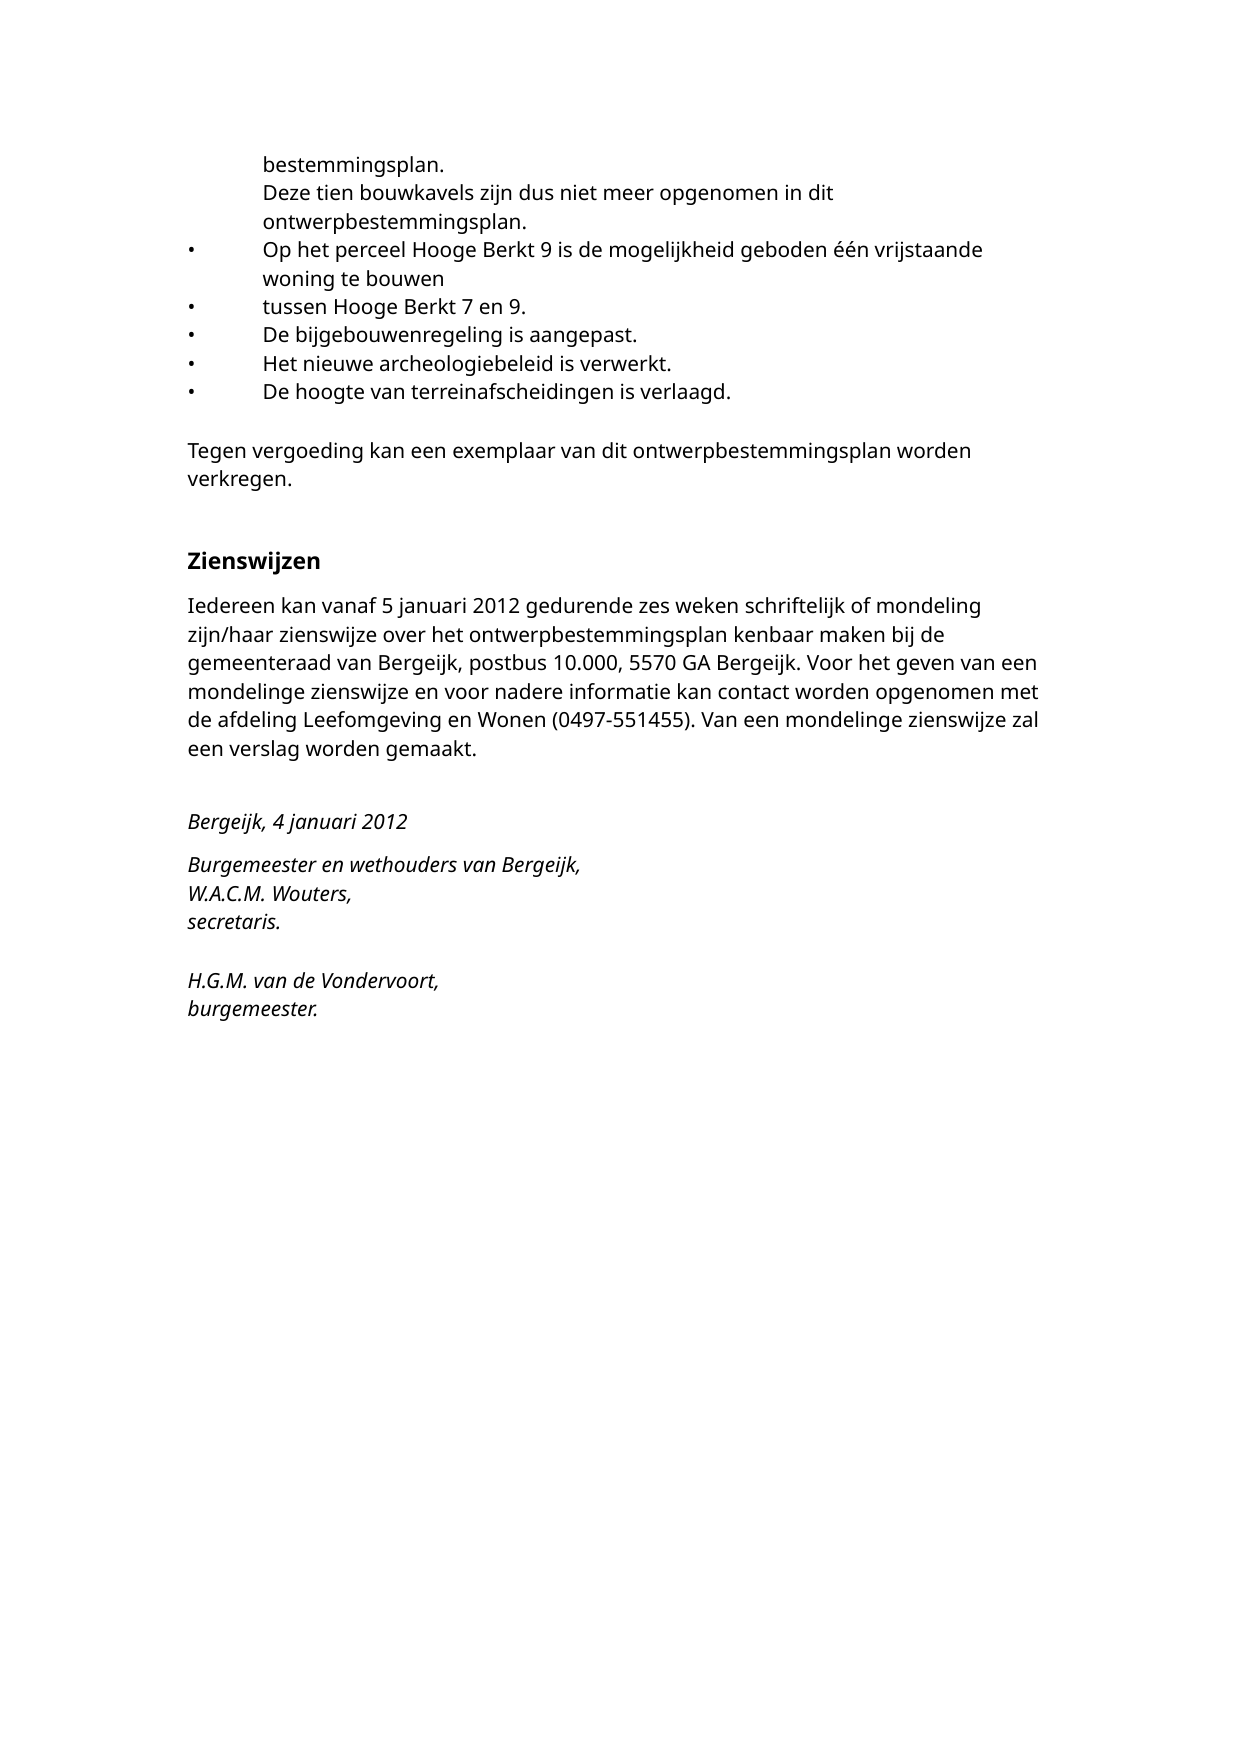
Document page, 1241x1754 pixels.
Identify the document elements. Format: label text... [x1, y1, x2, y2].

text Iedereen kan vanaf 5 januari 2012 gedurende zes weken schriftelijk of mondeling zijn/haar zienswijze over het ontwerpbestemmingsplan kenbaar maken bij de gemeenteraad van Bergeijk, postbus 10.000, 5570 GA Bergeijk. Voor het geven van een mondelinge zienswijze en voor nadere informatie kan contact worden opgenomen met de afdeling Leefomgeving en Wonen (0497-551455). Van een mondelinge zienswijze zal een verslag worden gemaakt. [187, 592, 1053, 762]
list Het nieuwe archeologiebeleid is verwerkt. [187, 349, 1053, 377]
list tussen Hooge Berkt 7 en 9. [187, 292, 1053, 321]
text burgemeester. [187, 994, 1053, 1023]
text W.A.C.M. Wouters, [187, 879, 1053, 907]
text Bergeijk, 4 januari 2012 [187, 807, 1053, 836]
list Op het perceel Hooge Berkt 9 is de mogelijkheid geboden één vrijstaande woning te bouwen [187, 235, 1053, 292]
subtitle Zienswijzen [187, 545, 1053, 577]
text Burgemeester en wethouders van Bergeijk, [187, 851, 1053, 879]
list De bijgebouwenregeling is aangepast. [187, 321, 1053, 349]
text Tegen vergoeding kan een exemplaar van dit ontwerpbestemmingsplan worden verkregen. [187, 436, 1053, 493]
list De hoogte van terreinafscheidingen is verlaagd. [187, 377, 1053, 406]
text H.G.M. van de Vondervoort, [187, 966, 1053, 994]
text secretaris. [187, 907, 1053, 936]
list bestemmingsplan. [187, 150, 1053, 178]
list Deze tien bouwkavels zijn dus niet meer opgenomen in dit ontwerpbestemmingsplan. [187, 178, 1053, 235]
